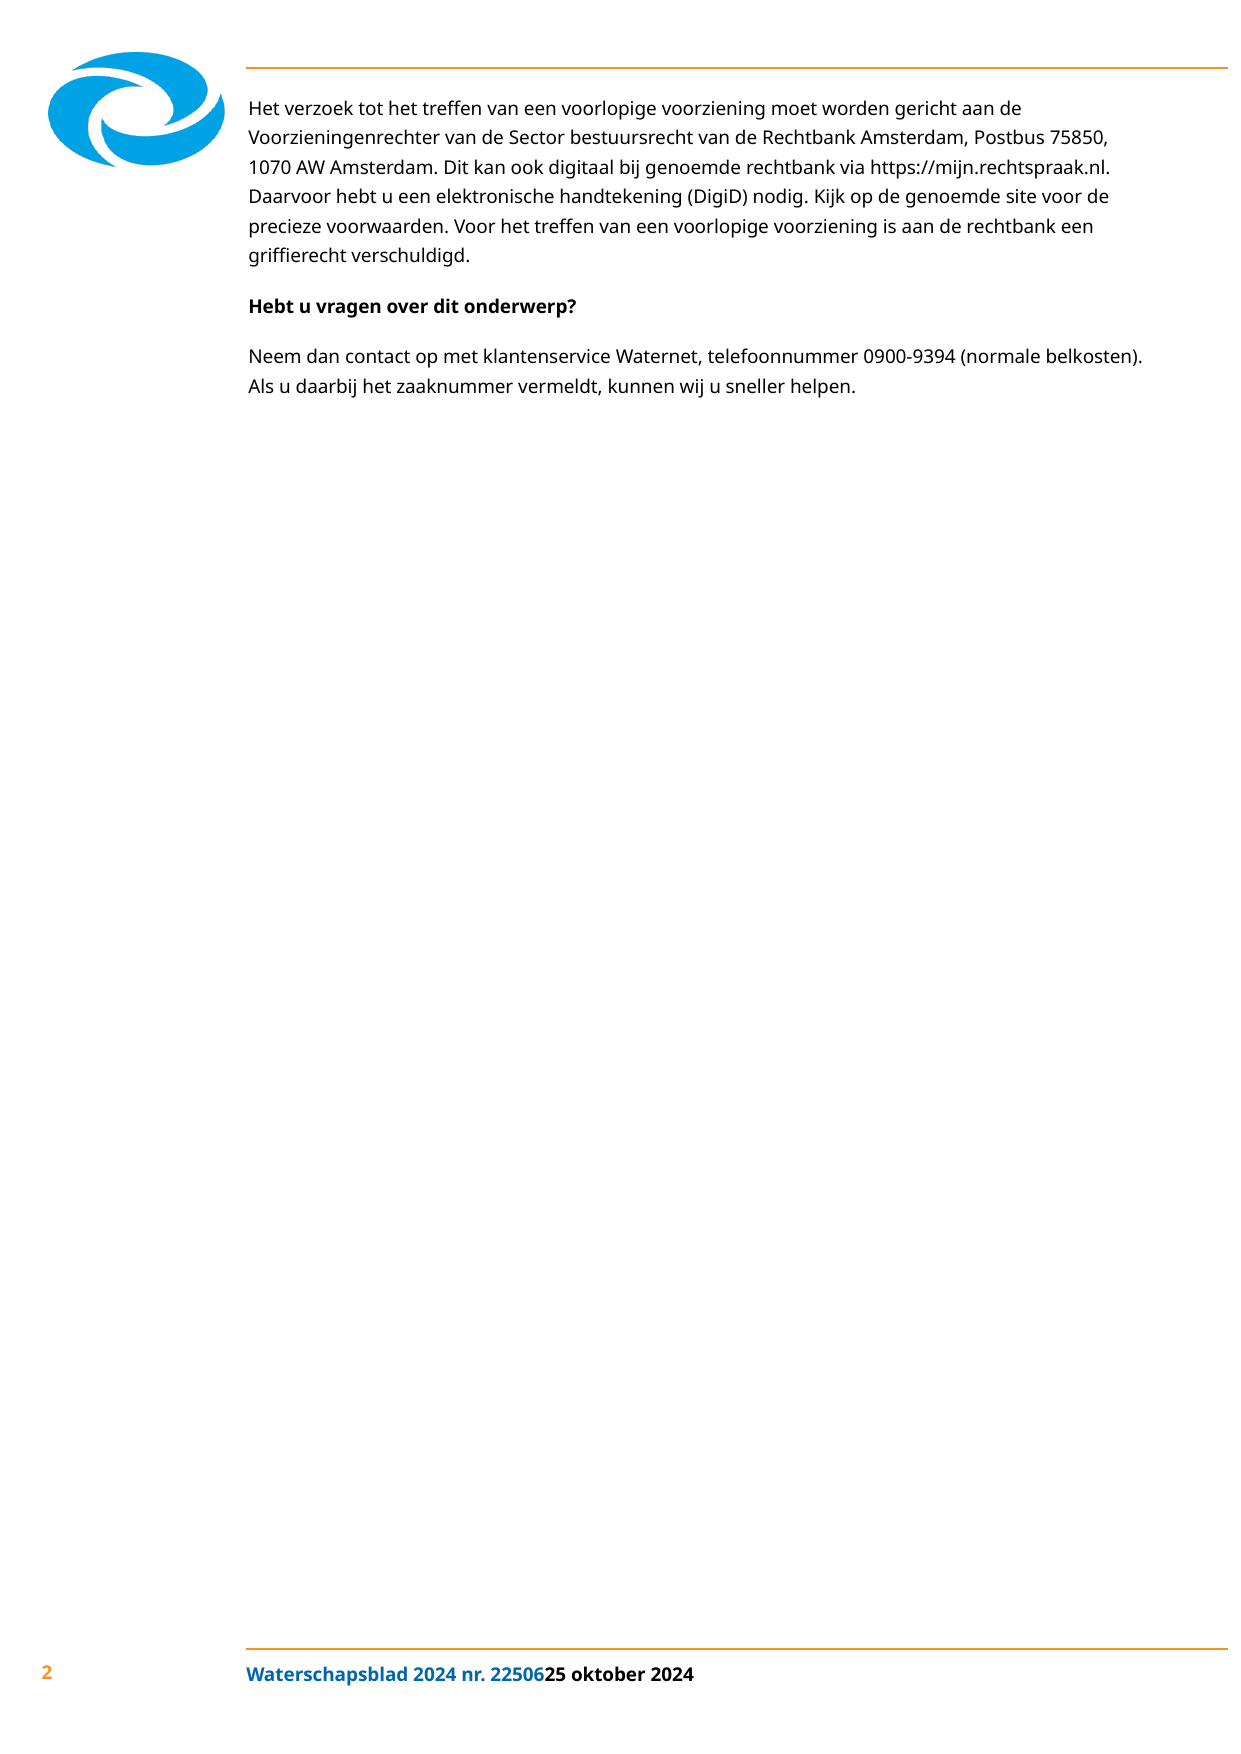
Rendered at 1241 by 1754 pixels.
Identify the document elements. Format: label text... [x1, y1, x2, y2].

text Neem dan contact op met klantenservice Waternet, telefoonnummer 0900-9394 (normale belkosten). Als u daarbij het zaaknummer vermeldt, kunnen wij u sneller helpen. [248, 343, 1152, 399]
picture [41, 47, 231, 172]
text Het verzoek tot het treffen van een voorlopige voorziening moet worden gericht aan de Voorzieningenrechter van de Sector bestuursrecht van de Rechtbank Amsterdam, Postbus 75850, 1070 AW Amsterdam. Dit kan ook digitaal bij genoemde rechtbank via https://mijn.rechtspraak.nl. Daarvoor hebt u een elektronische handtekening (DigiD) nodig. Kijk op de genoemde site voor de precieze voorwaarden. Voor het treffen van een voorlopige voorziening is aan de rechtbank een griffierecht verschuldigd. [248, 95, 1152, 268]
text Hebt u vragen over dit onderwerp? [248, 293, 1152, 319]
